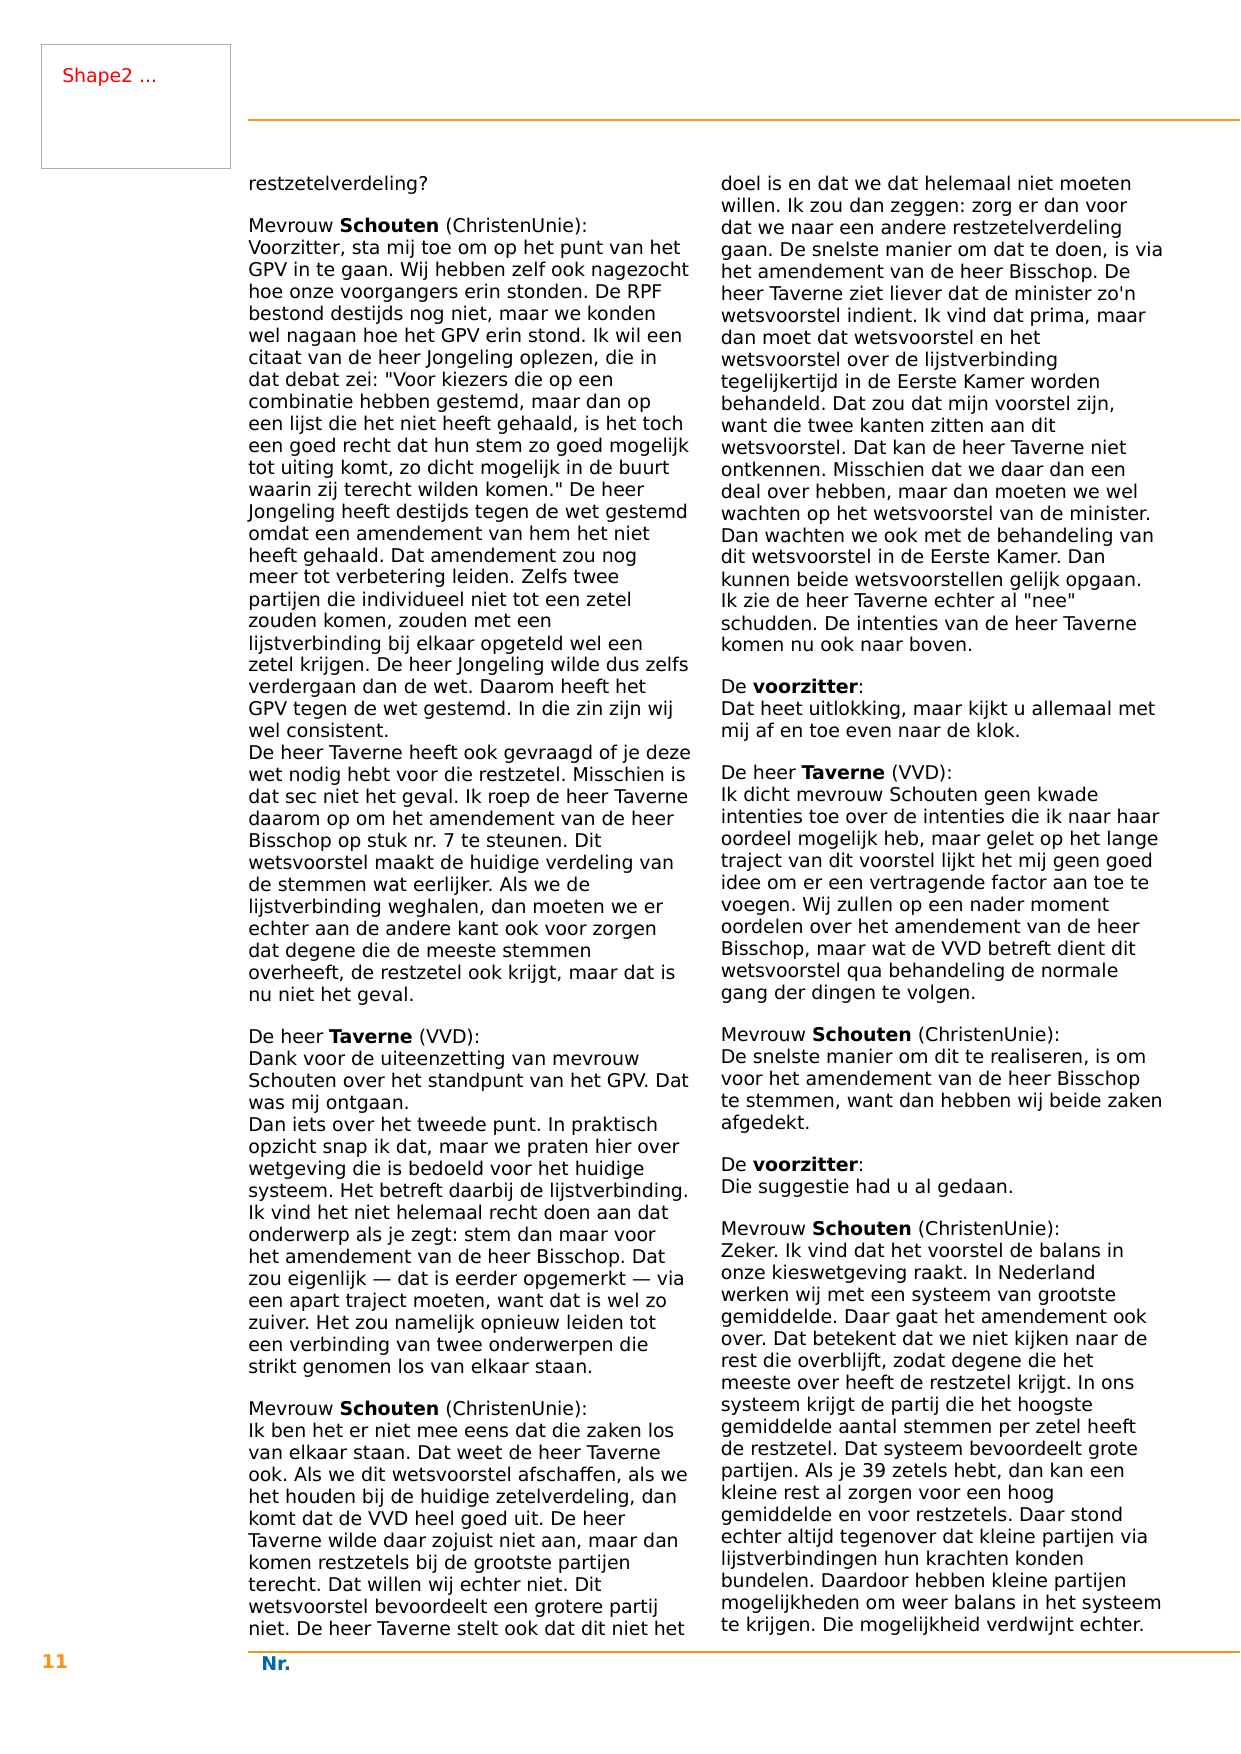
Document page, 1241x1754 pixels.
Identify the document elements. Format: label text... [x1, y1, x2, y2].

text Mevrouw Schouten (ChristenUnie): [721, 1218, 1163, 1240]
text De snelste manier om dit te realiseren, is om voor het amendement van de heer Bisschop te stemmen, want dan hebben wij beide zaken afgedekt. [721, 1046, 1163, 1134]
text doel is en dat we dat helemaal niet moeten willen. Ik zou dan zeggen: zorg er dan voor dat we naar een andere restzetelverdeling gaan. De snelste manier om dat te doen, is via het amendement van de heer Bisschop. De heer Taverne ziet liever dat de minister zo'n wetsvoorstel indient. Ik vind dat prima, maar dan moet dat wetsvoorstel en het wetsvoorstel over de lijstverbinding tegelijkertijd in de Eerste Kamer worden behandeld. Dat zou dat mijn voorstel zijn, want die twee kanten zitten aan dit wetsvoorstel. Dat kan de heer Taverne niet ontkennen. Misschien dat we daar dan een deal over hebben, maar dan moeten we wel wachten op het wetsvoorstel van de minister. Dan wachten we ook met de behandeling van dit wetsvoorstel in de Eerste Kamer. Dan kunnen beide wetsvoorstellen gelijk opgaan. Ik zie de heer Taverne echter al "nee" schudden. De intenties van de heer Taverne komen nu ook naar boven. [721, 173, 1163, 656]
text Dank voor de uiteenzetting van mevrouw Schouten over het standpunt van het GPV. Dat was mij ontgaan. [248, 1048, 691, 1114]
text Ik ben het er niet mee eens dat die zaken los van elkaar staan. Dat weet de heer Taverne ook. Als we dit wetsvoorstel afschaffen, als we het houden bij de huidige zetelverdeling, dan komt dat de VVD heel goed uit. De heer Taverne wilde daar zojuist niet aan, maar dan komen restzetels bij de grootste partijen terecht. Dat willen wij echter niet. Dit wetsvoorstel bevoordeelt een grotere partij niet. De heer Taverne stelt ook dat dit niet het [248, 1420, 691, 1639]
text De heer Taverne (VVD): [248, 1026, 691, 1048]
text Ik dicht mevrouw Schouten geen kwade intenties toe over de intenties die ik naar haar oordeel mogelijk heb, maar gelet op het lange traject van dit voorstel lijkt het mij geen goed idee om er een vertragende factor aan toe te voegen. Wij zullen op een nader moment oordelen over het amendement van de heer Bisschop, maar wat de VVD betreft dient dit wetsvoorstel qua behandeling de normale gang der dingen te volgen. [721, 784, 1163, 1004]
text Mevrouw Schouten (ChristenUnie): [721, 1024, 1163, 1046]
text Mevrouw Schouten (ChristenUnie): [248, 215, 691, 237]
text Zeker. Ik vind dat het voorstel de balans in onze kieswetgeving raakt. In Nederland werken wij met een systeem van grootste gemiddelde. Daar gaat het amendement ook over. Dat betekent dat we niet kijken naar de rest die overblijft, zodat degene die het meeste over heeft de restzetel krijgt. In ons systeem krijgt de partij die het hoogste gemiddelde aantal stemmen per zetel heeft de restzetel. Dat systeem bevoordeelt grote partijen. Als je 39 zetels hebt, dan kan een kleine rest al zorgen voor een hoog gemiddelde en voor restzetels. Daar stond echter altijd tegenover dat kleine partijen via lijstverbindingen hun krachten konden bundelen. Daardoor hebben kleine partijen mogelijkheden om weer balans in het systeem te krijgen. Die mogelijkheid verdwijnt echter. [721, 1240, 1163, 1636]
text De voorzitter: [721, 1154, 1163, 1176]
text Die suggestie had u al gedaan. [721, 1176, 1163, 1198]
text Dat heet uitlokking, maar kijkt u allemaal met mij af en toe even naar de klok. [721, 698, 1163, 742]
text Mevrouw Schouten (ChristenUnie): [248, 1398, 691, 1420]
text Dan iets over het tweede punt. In praktisch opzicht snap ik dat, maar we praten hier over wetgeving die is bedoeld voor het huidige systeem. Het betreft daarbij de lijstverbinding. Ik vind het niet helemaal recht doen aan dat onderwerp als je zegt: stem dan maar voor het amendement van de heer Bisschop. Dat zou eigenlijk — dat is eerder opgemerkt — via een apart traject moeten, want dat is wel zo zuiver. Het zou namelijk opnieuw leiden tot een verbinding van twee onderwerpen die strikt genomen los van elkaar staan. [248, 1114, 691, 1378]
text De voorzitter: [721, 676, 1163, 698]
text restzetelverdeling? [248, 173, 691, 195]
text Voorzitter, sta mij toe om op het punt van het GPV in te gaan. Wij hebben zelf ook nagezocht hoe onze voorgangers erin stonden. De RPF bestond destijds nog niet, maar we konden wel nagaan hoe het GPV erin stond. Ik wil een citaat van de heer Jongeling oplezen, die in dat debat zei: "Voor kiezers die op een combinatie hebben gestemd, maar dan op een lijst die het niet heeft gehaald, is het toch een goed recht dat hun stem zo goed mogelijk tot uiting komt, zo dicht mogelijk in de buurt waarin zij terecht wilden komen." De heer Jongeling heeft destijds tegen de wet gestemd omdat een amendement van hem het niet heeft gehaald. Dat amendement zou nog meer tot verbetering leiden. Zelfs twee partijen die individueel niet tot een zetel zouden komen, zouden met een lijstverbinding bij elkaar opgeteld wel een zetel krijgen. De heer Jongeling wilde dus zelfs verdergaan dan de wet. Daarom heeft het GPV tegen de wet gestemd. In die zin zijn wij wel consistent. [248, 237, 691, 742]
text De heer Taverne heeft ook gevraagd of je deze wet nodig hebt voor die restzetel. Misschien is dat sec niet het geval. Ik roep de heer Taverne daarom op om het amendement van de heer Bisschop op stuk nr. 7 te steunen. Dit wetsvoorstel maakt de huidige verdeling van de stemmen wat eerlijker. Als we de lijstverbinding weghalen, dan moeten we er echter aan de andere kant ook voor zorgen dat degene die de meeste stemmen overheeft, de restzetel ook krijgt, maar dat is nu niet het geval. [248, 742, 691, 1006]
text De heer Taverne (VVD): [721, 762, 1163, 784]
